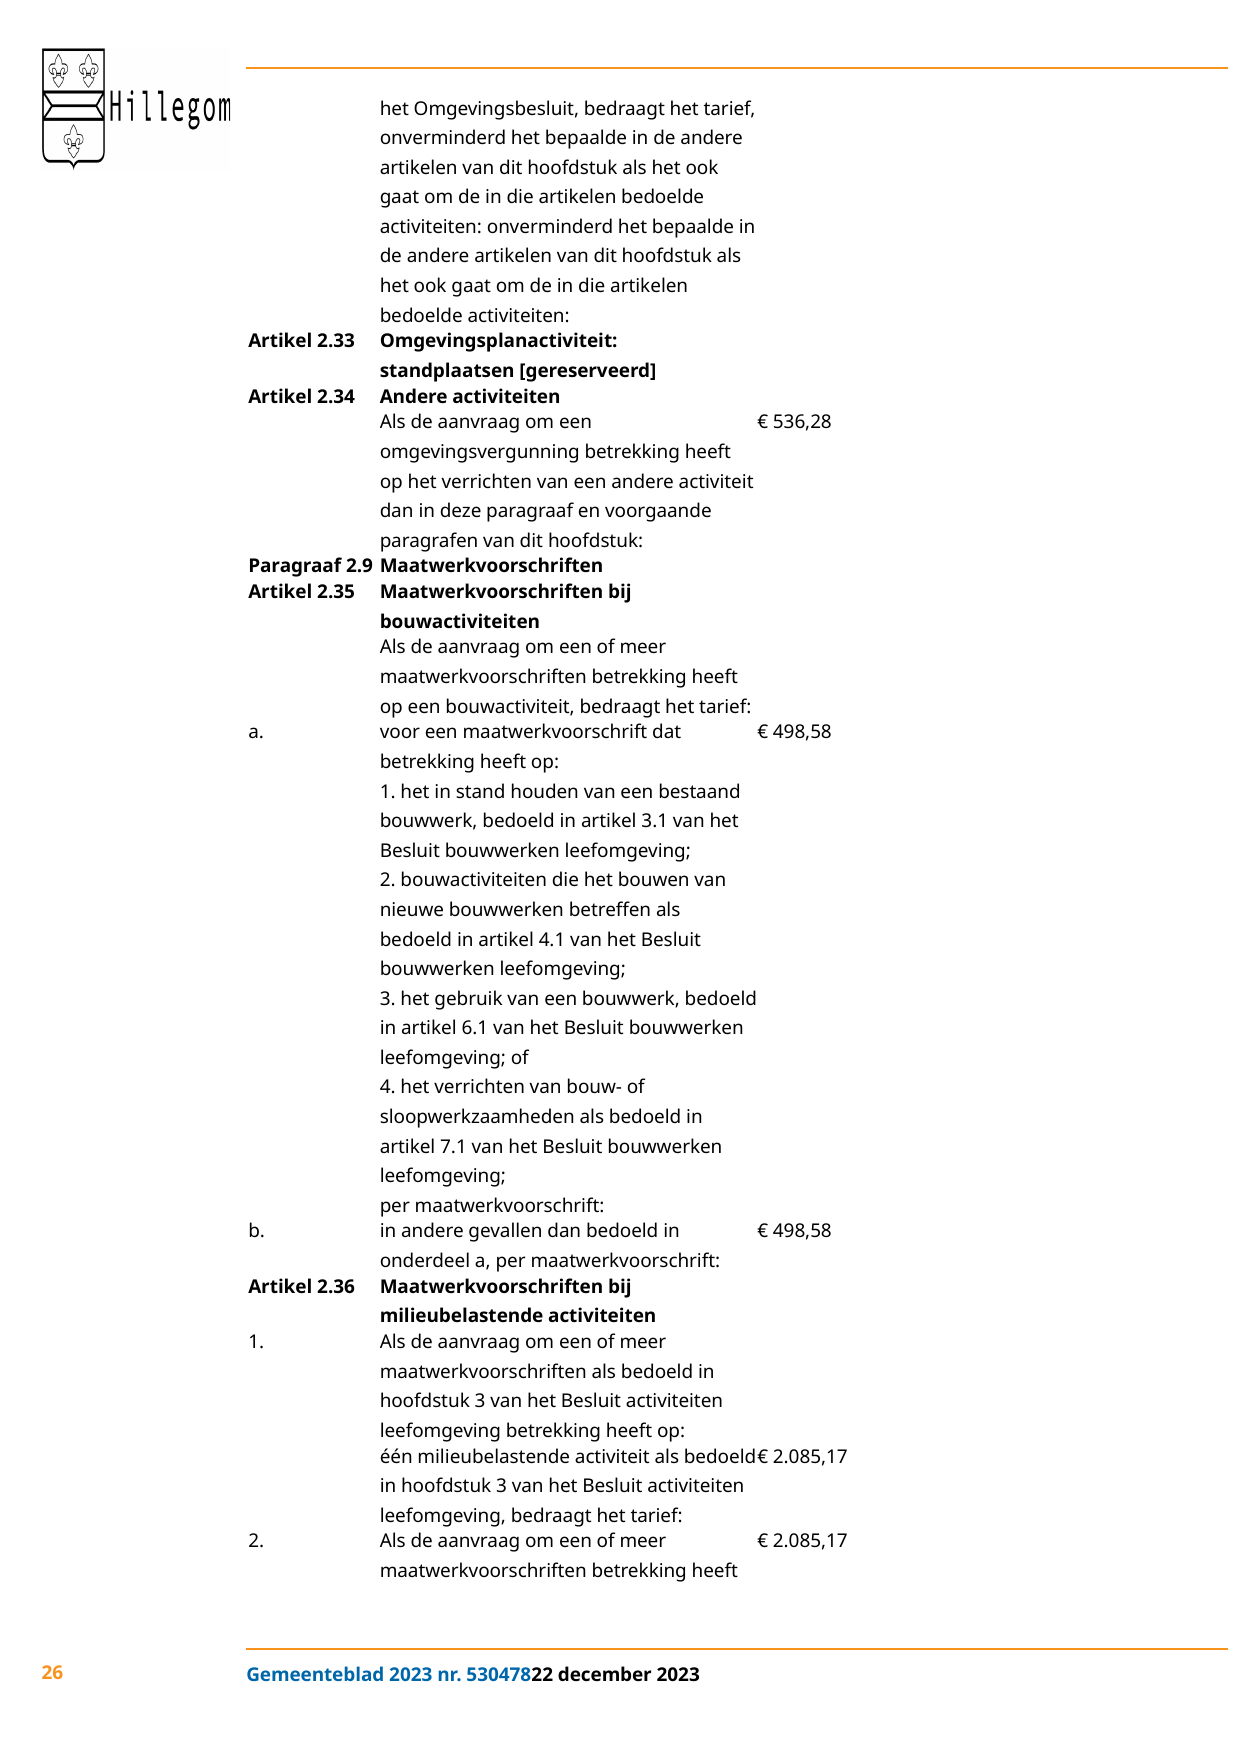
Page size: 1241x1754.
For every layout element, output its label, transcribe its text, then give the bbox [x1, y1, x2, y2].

table_cell [757, 95, 1020, 328]
table_cell 2. [248, 1528, 379, 1583]
table_cell voor een maatwerkvoorschrift dat betrekking heeft op: 1. het in stand houden van een bestaand bouwwerk, bedoeld in artikel 3.1 van het Besluit bouwwerken leefomgeving; 2. bouwactiviteiten die het bouwen van nieuwe bouwwerken betreffen als bedoeld in artikel 4.1 van het Besluit bouwwerken leefomgeving; 3. het gebruik van een bouwwerk, bedoeld in artikel 6.1 van het Besluit bouwwerken leefomgeving; of 4. het verrichten van bouw- of sloopwerkzaamheden als bedoeld in artikel 7.1 van het Besluit bouwwerken leefomgeving; per maatwerkvoorschrift: [380, 719, 757, 1218]
table_cell b. [248, 1218, 379, 1273]
table_cell Artikel 2.35 [248, 579, 379, 634]
table_cell Paragraaf 2.9 [248, 553, 379, 578]
table_cell Artikel 2.33 [248, 328, 379, 383]
table_cell a. [248, 719, 379, 1218]
table_cell € 498,58 [757, 719, 1020, 1218]
table_cell [757, 553, 1020, 578]
table_cell € 498,58 [757, 1218, 1020, 1273]
table_cell € 536,28 [757, 409, 1020, 553]
table_cell Artikel 2.36 [248, 1273, 379, 1328]
table_cell Maatwerkvoorschriften bij bouwactiviteiten [380, 579, 757, 634]
table_cell [248, 95, 379, 328]
table_cell Als de aanvraag om een omgevingsvergunning betrekking heeft op het verrichten van een andere activiteit dan in deze paragraaf en voorgaande paragrafen van dit hoofdstuk: [380, 409, 757, 553]
table_cell Maatwerkvoorschriften [380, 553, 757, 578]
table_cell € 2.085,17 [757, 1443, 1020, 1528]
table_cell [757, 634, 1020, 719]
table_cell Maatwerkvoorschriften bij milieubelastende activiteiten [380, 1273, 757, 1328]
table_cell één milieubelastende activiteit als bedoeld in hoofdstuk 3 van het Besluit activiteiten leefomgeving, bedraagt het tarief: [380, 1443, 757, 1528]
picture [41, 47, 231, 172]
table_cell Als de aanvraag om een of meer maatwerkvoorschriften als bedoeld in hoofdstuk 3 van het Besluit activiteiten leefomgeving betrekking heeft op: [380, 1328, 757, 1443]
table_cell [757, 579, 1020, 634]
table_cell Als de aanvraag om een of meer maatwerkvoorschriften betrekking heeft op een bouwactiviteit, bedraagt het tarief: [380, 634, 757, 719]
table_cell Artikel 2.34 [248, 383, 379, 409]
table_cell [757, 1328, 1020, 1443]
table_cell [248, 409, 379, 553]
table_cell [757, 383, 1020, 409]
table_cell Andere activiteiten [380, 383, 757, 409]
table_cell [757, 1273, 1020, 1328]
table_cell 1. [248, 1328, 379, 1443]
table_cell [248, 634, 379, 719]
table_cell Omgevingsplanactiviteit: standplaatsen [gereserveerd] [380, 328, 757, 383]
table_cell [248, 1443, 379, 1528]
table_cell Als de aanvraag om een of meer maatwerkvoorschriften betrekking heeft [380, 1528, 757, 1583]
table_cell [757, 328, 1020, 383]
table_cell € 2.085,17 [757, 1528, 1020, 1583]
table_cell in andere gevallen dan bedoeld in onderdeel a, per maatwerkvoorschrift: [380, 1218, 757, 1273]
table_cell het Omgevingsbesluit, bedraagt het tarief, onverminderd het bepaalde in de andere artikelen van dit hoofdstuk als het ook gaat om de in die artikelen bedoelde activiteiten: onverminderd het bepaalde in de andere artikelen van dit hoofdstuk als het ook gaat om de in die artikelen bedoelde activiteiten: [380, 95, 757, 328]
